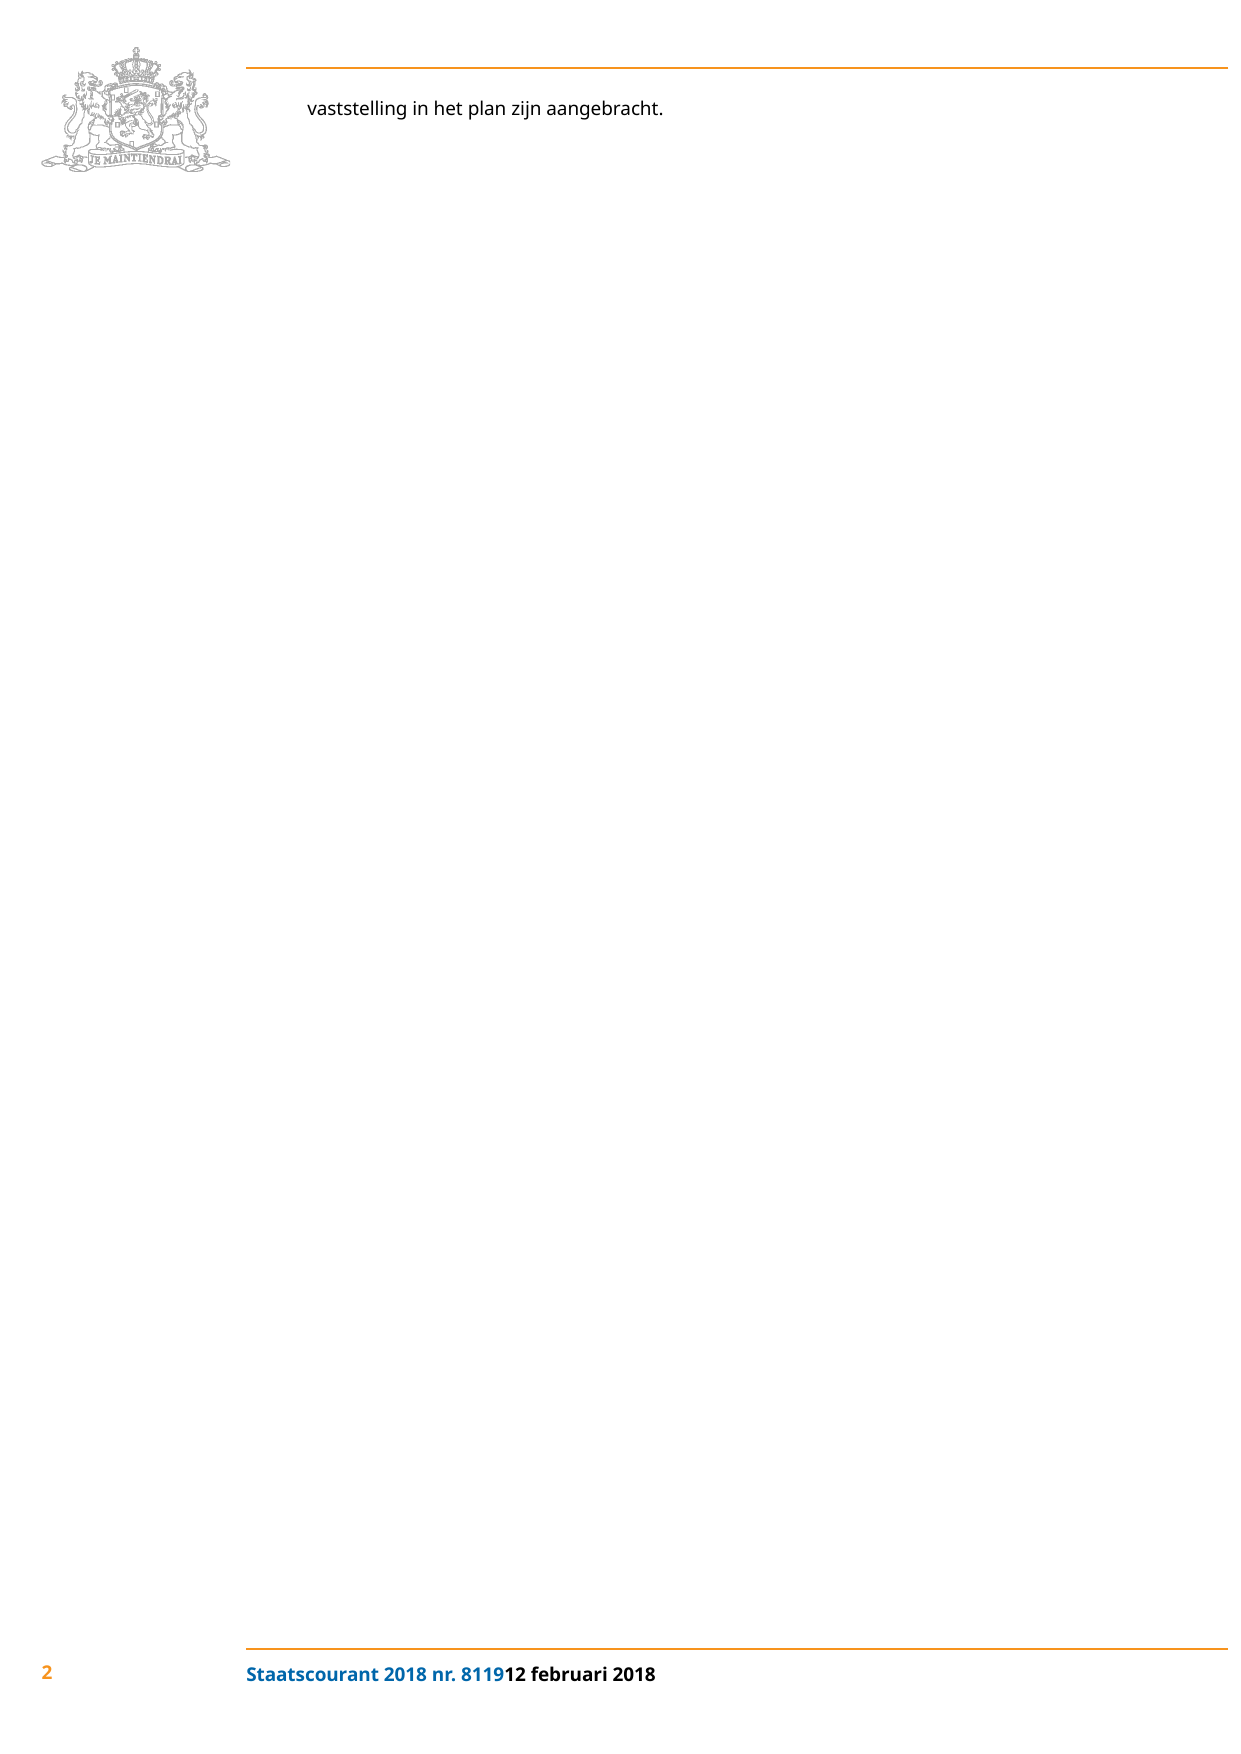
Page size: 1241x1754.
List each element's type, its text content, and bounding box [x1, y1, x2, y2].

list vaststelling in het plan zijn aangebracht. [248, 95, 1152, 121]
picture [41, 47, 231, 172]
